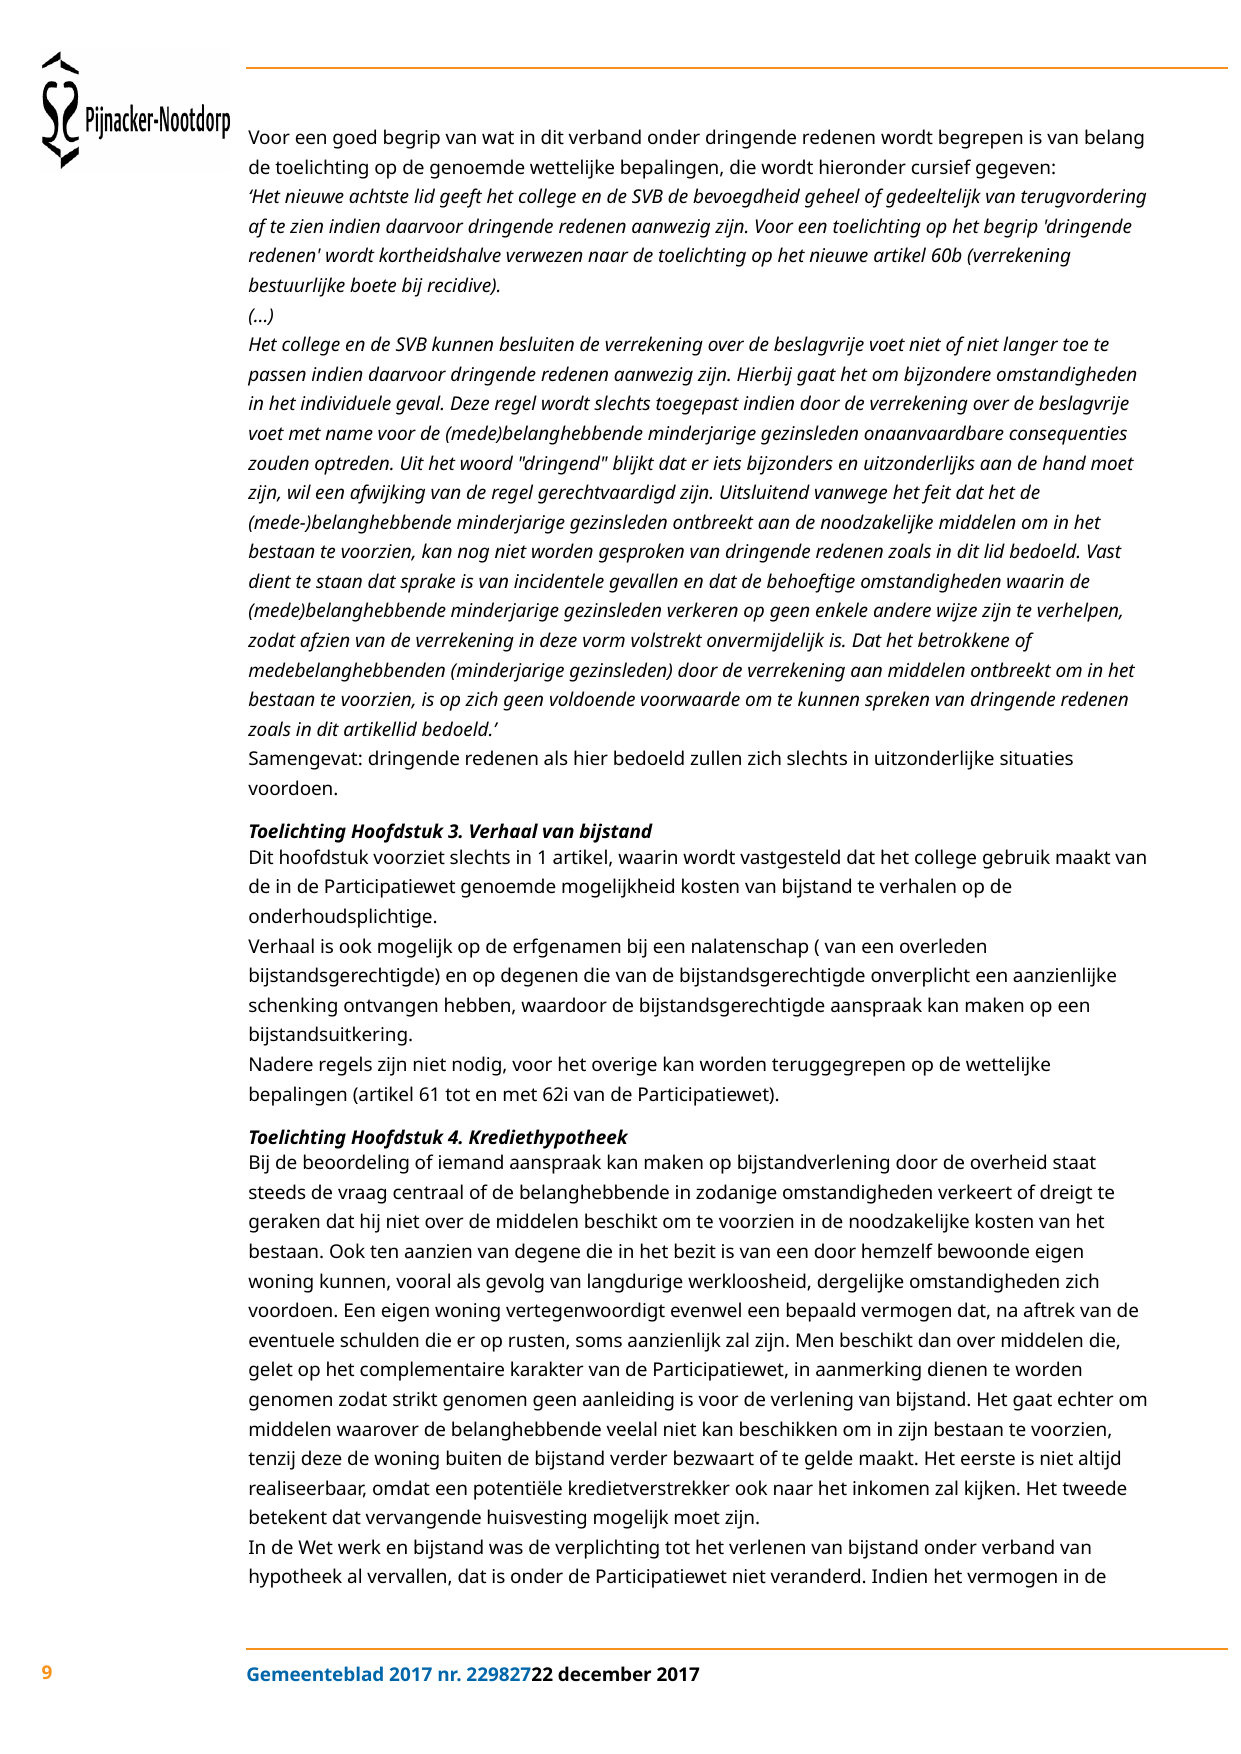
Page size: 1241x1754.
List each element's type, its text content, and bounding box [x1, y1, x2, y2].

picture [41, 47, 231, 172]
text Verhaal is ook mogelijk op de erfgenamen bij een nalatenschap ( van een overleden bijstandsgerechtigde) en op degenen die van de bijstandsgerechtigde onverplicht een aanzienlijke schenking ontvangen hebben, waardoor de bijstandsgerechtigde aanspraak kan maken op een bijstandsuitkering. [248, 933, 1152, 1047]
text In de Wet werk en bijstand was de verplichting tot het verlenen van bijstand onder verband van hypotheek al vervallen, dat is onder de Participatiewet niet veranderd. Indien het vermogen in de [248, 1534, 1152, 1589]
text Voor een goed begrip van wat in dit verband onder dringende redenen wordt begrepen is van belang de toelichting op de genoemde wettelijke bepalingen, die wordt hieronder cursief gegeven: [248, 124, 1152, 180]
text Bij de beoordeling of iemand aanspraak kan maken op bijstandverlening door de overheid staat steeds de vraag centraal of de belanghebbende in zodanige omstandigheden verkeert of dreigt te geraken dat hij niet over de middelen beschikt om te voorzien in de noodzakelijke kosten van het bestaan. Ook ten aanzien van degene die in het bezit is van een door hemzelf bewoonde eigen woning kunnen, vooral als gevolg van langdurige werkloosheid, dergelijke omstandigheden zich voordoen. Een eigen woning vertegenwoordigt evenwel een bepaald vermogen dat, na aftrek van de eventuele schulden die er op rusten, soms aanzienlijk zal zijn. Men beschikt dan over middelen die, gelet op het complementaire karakter van de Participatiewet, in aanmerking dienen te worden genomen zodat strikt genomen geen aanleiding is voor de verlening van bijstand. Het gaat echter om middelen waarover de belanghebbende veelal niet kan beschikken om in zijn bestaan te voorzien, tenzij deze de woning buiten de bijstand verder bezwaart of te gelde maakt. Het eerste is niet altijd realiseerbaar, omdat een potentiële kredietverstrekker ook naar het inkomen zal kijken. Het tweede betekent dat vervangende huisvesting mogelijk moet zijn. [248, 1149, 1152, 1530]
text Het college en de SVB kunnen besluiten de verrekening over de beslagvrije voet niet of niet langer toe te passen indien daarvoor dringende redenen aanwezig zijn. Hierbij gaat het om bijzondere omstandigheden in het individuele geval. Deze regel wordt slechts toegepast indien door de verrekening over de beslagvrije voet met name voor de (mede)belanghebbende minderjarige gezinsleden onaanvaardbare consequenties zouden optreden. Uit het woord "dringend" blijkt dat er iets bijzonders en uitzonderlijks aan de hand moet zijn, wil een afwijking van de regel gerechtvaardigd zijn. Uitsluitend vanwege het feit dat het de (mede-)belanghebbende minderjarige gezinsleden ontbreekt aan de noodzakelijke middelen om in het bestaan te voorzien, kan nog niet worden gesproken van dringende redenen zoals in dit lid bedoeld. Vast dient te staan dat sprake is van incidentele gevallen en dat de behoeftige omstandigheden waarin de (mede)belanghebbende minderjarige gezinsleden verkeren op geen enkele andere wijze zijn te verhelpen, zodat afzien van de verrekening in deze vorm volstrekt onvermijdelijk is. Dat het betrokkene of medebelanghebbenden (minderjarige gezinsleden) door de verrekening aan middelen ontbreekt om in het bestaan te voorzien, is op zich geen voldoende voorwaarde om te kunnen spreken van dringende redenen zoals in dit artikellid bedoeld.’ [248, 331, 1152, 742]
text Nadere regels zijn niet nodig, voor het overige kan worden teruggegrepen op de wettelijke bepalingen (artikel 61 tot en met 62i van de Participatiewet). [248, 1051, 1152, 1106]
text (…) [248, 302, 1152, 328]
text Toelichting Hoofdstuk 3. Verhaal van bijstand [248, 818, 1152, 844]
text Samengevat: dringende redenen als hier bedoeld zullen zich slechts in uitzonderlijke situaties voordoen. [248, 746, 1152, 801]
text ‘Het nieuwe achtste lid geeft het college en de SVB de bevoegdheid geheel of gedeeltelijk van terugvordering af te zien indien daarvoor dringende redenen aanwezig zijn. Voor een toelichting op het begrip 'dringende redenen' wordt kortheidshalve verwezen naar de toelichting op het nieuwe artikel 60b (verrekening bestuurlijke boete bij recidive). [248, 183, 1152, 298]
text Toelichting Hoofdstuk 4. Krediethypotheek [248, 1124, 1152, 1149]
text Dit hoofdstuk voorziet slechts in 1 artikel, waarin wordt vastgesteld dat het college gebruik maakt van de in de Participatiewet genoemde mogelijkheid kosten van bijstand te verhalen op de onderhoudsplichtige. [248, 844, 1152, 929]
